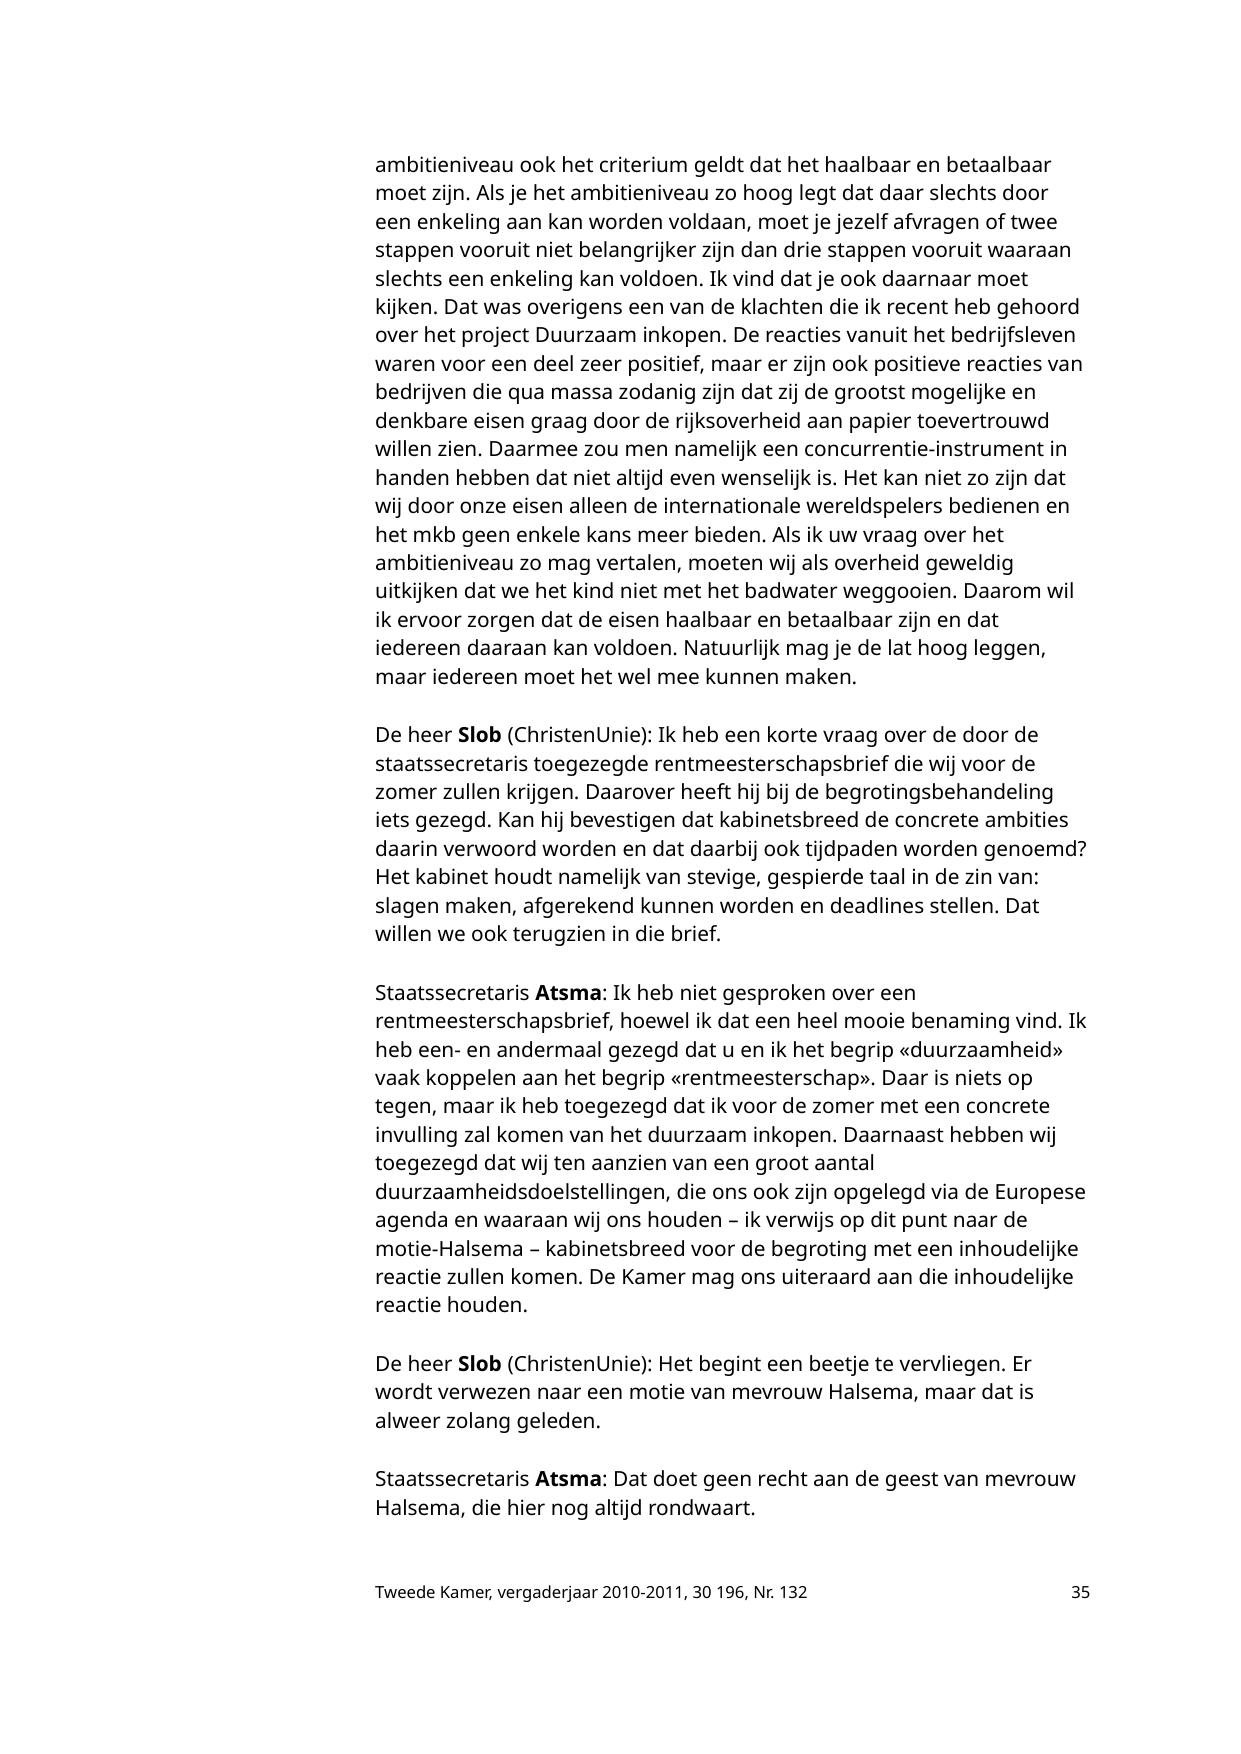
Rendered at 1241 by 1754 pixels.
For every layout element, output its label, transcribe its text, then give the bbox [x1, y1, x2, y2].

text De heer Slob (ChristenUnie): Ik heb een korte vraag over de door de staatssecretaris toegezegde rentmeesterschapsbrief die wij voor de zomer zullen krijgen. Daarover heeft hij bij de begrotingsbehandeling iets gezegd. Kan hij bevestigen dat kabinetsbreed de concrete ambities daarin verwoord worden en dat daarbij ook tijdpaden worden genoemd? Het kabinet houdt namelijk van stevige, gespierde taal in de zin van: slagen maken, afgerekend kunnen worden en deadlines stellen. Dat willen we ook terugzien in die brief. [375, 720, 1090, 948]
text ambitieniveau ook het criterium geldt dat het haalbaar en betaalbaar moet zijn. Als je het ambitieniveau zo hoog legt dat daar slechts door een enkeling aan kan worden voldaan, moet je jezelf afvragen of twee stappen vooruit niet belangrijker zijn dan drie stappen vooruit waaraan slechts een enkeling kan voldoen. Ik vind dat je ook daarnaar moet kijken. Dat was overigens een van de klachten die ik recent heb gehoord over het project Duurzaam inkopen. De reacties vanuit het bedrijfsleven waren voor een deel zeer positief, maar er zijn ook positieve reacties van bedrijven die qua massa zodanig zijn dat zij de grootst mogelijke en denkbare eisen graag door de rijksoverheid aan papier toevertrouwd willen zien. Daarmee zou men namelijk een concurrentie-instrument in handen hebben dat niet altijd even wenselijk is. Het kan niet zo zijn dat wij door onze eisen alleen de internationale wereldspelers bedienen en het mkb geen enkele kans meer bieden. Als ik uw vraag over het ambitieniveau zo mag vertalen, moeten wij als overheid geweldig uitkijken dat we het kind niet met het badwater weggooien. Daarom wil ik ervoor zorgen dat de eisen haalbaar en betaalbaar zijn en dat iedereen daaraan kan voldoen. Natuurlijk mag je de lat hoog leggen, maar iedereen moet het wel mee kunnen maken. [375, 150, 1090, 690]
text Staatssecretaris Atsma: Dat doet geen recht aan de geest van mevrouw Halsema, die hier nog altijd rondwaart. [375, 1464, 1090, 1521]
text De heer Slob (ChristenUnie): Het begint een beetje te vervliegen. Er wordt verwezen naar een motie van mevrouw Halsema, maar dat is alweer zolang geleden. [375, 1349, 1090, 1434]
text Staatssecretaris Atsma: Ik heb niet gesproken over een rentmeesterschapsbrief, hoewel ik dat een heel mooie benaming vind. Ik heb een- en andermaal gezegd dat u en ik het begrip «duurzaamheid» vaak koppelen aan het begrip «rentmeesterschap». Daar is niets op tegen, maar ik heb toegezegd dat ik voor de zomer met een concrete invulling zal komen van het duurzaam inkopen. Daarnaast hebben wij toegezegd dat wij ten aanzien van een groot aantal duurzaamheidsdoelstellingen, die ons ook zijn opgelegd via de Europese agenda en waaraan wij ons houden – ik verwijs op dit punt naar de motie-Halsema – kabinetsbreed voor de begroting met een inhoudelijke reactie zullen komen. De Kamer mag ons uiteraard aan die inhoudelijke reactie houden. [375, 978, 1090, 1319]
